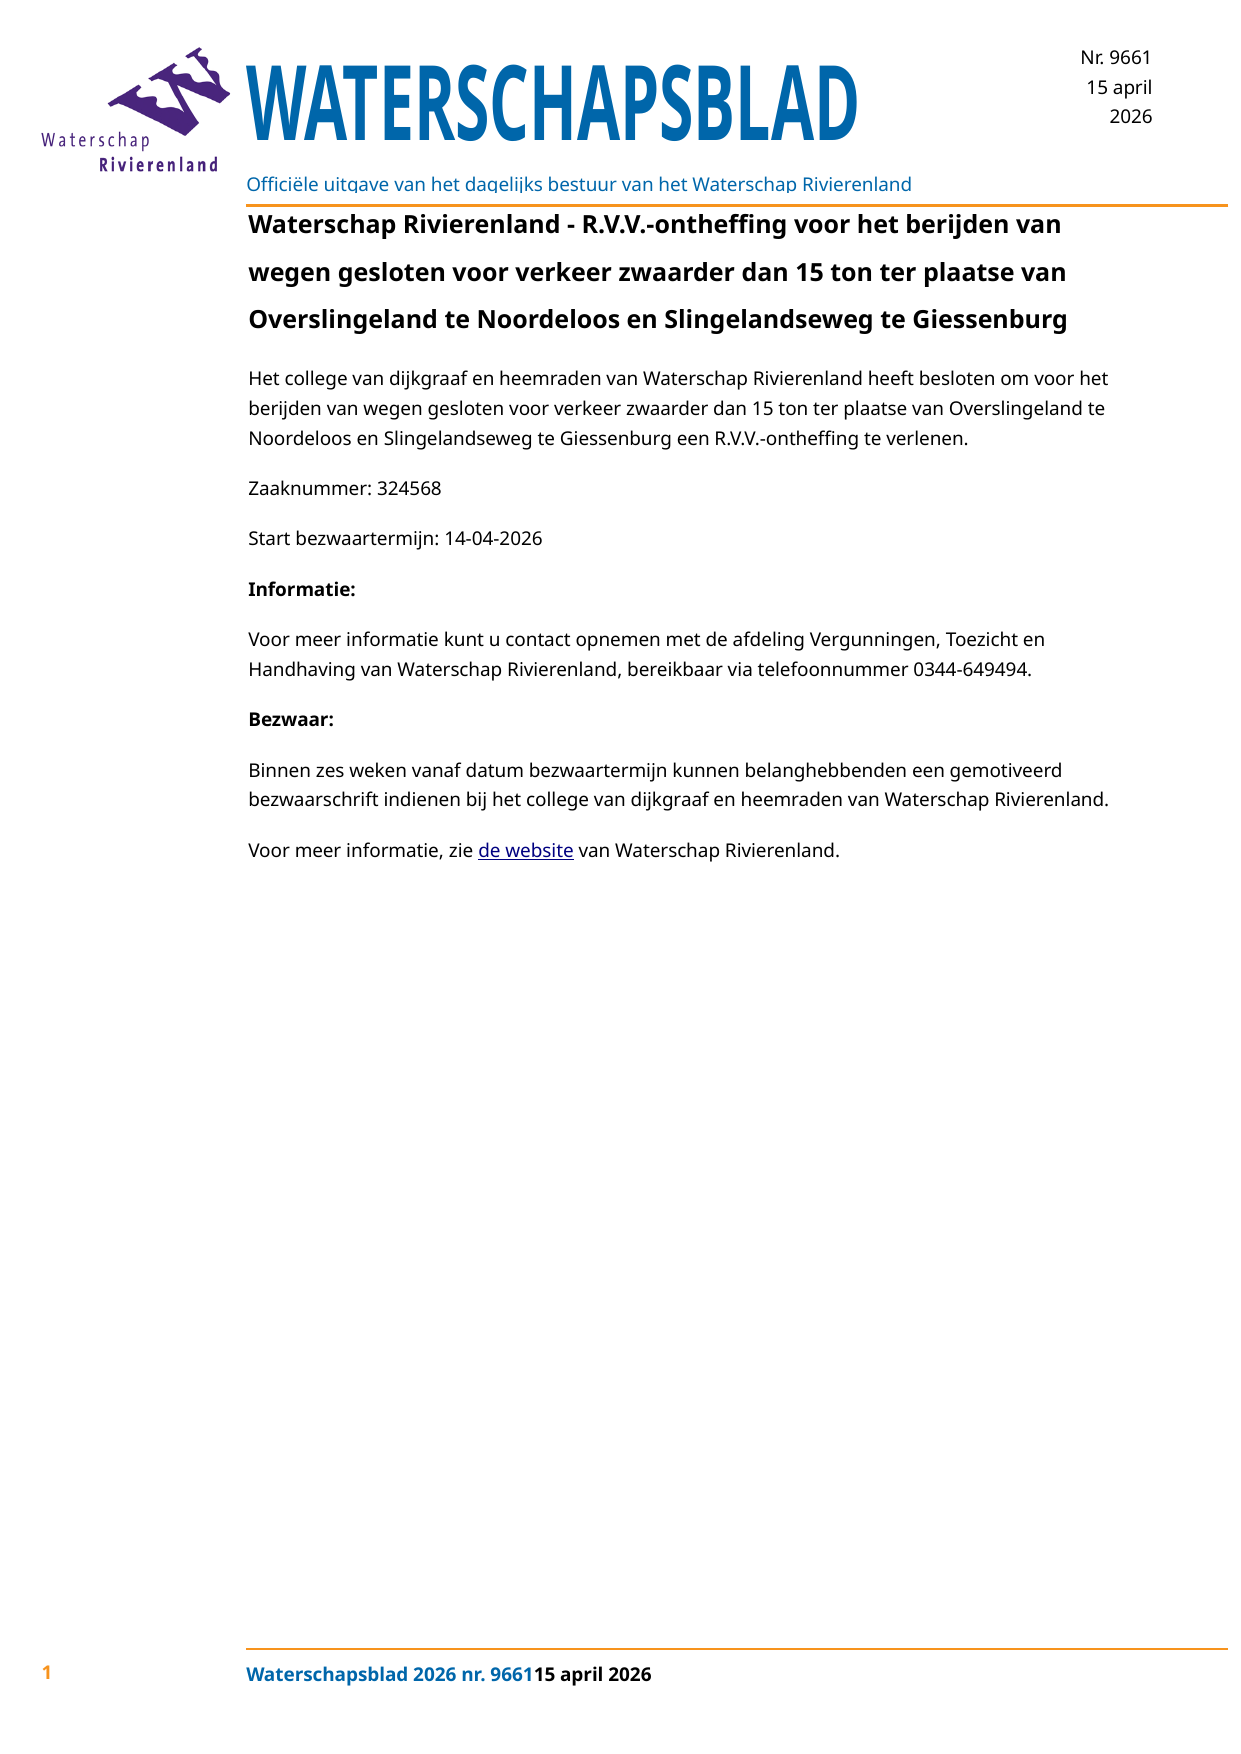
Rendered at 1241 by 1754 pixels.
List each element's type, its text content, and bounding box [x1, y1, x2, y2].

text Informatie: [248, 576, 1152, 602]
picture [41, 47, 231, 172]
text Zaaknummer: 324568 [248, 475, 1152, 501]
text Voor meer informatie kunt u contact opnemen met de afdeling Vergunningen, Toezicht en Handhaving van Waterschap Rivierenland, bereikbaar via telefoonnummer 0344-649494. [248, 626, 1152, 682]
text Bezwaar: [248, 706, 1152, 732]
text Waterschap Rivierenland - R.V.V.-ontheffing voor het berijden van wegen gesloten voor verkeer zwaarder dan 15 ton ter plaatse van Overslingeland te Noordeloos en Slingelandseweg te Giessenburg [248, 207, 1152, 336]
text Start bezwaartermijn: 14-04-2026 [248, 526, 1152, 551]
text Binnen zes weken vanaf datum bezwaartermijn kunnen belanghebbenden een gemotiveerd bezwaarschrift indienen bij het college van dijkgraaf en heemraden van Waterschap Rivierenland. [248, 757, 1152, 812]
text Het college van dijkgraaf en heemraden van Waterschap Rivierenland heeft besloten om voor het berijden van wegen gesloten voor verkeer zwaarder dan 15 ton ter plaatse van Overslingeland te Noordeloos en Slingelandseweg te Giessenburg een R.V.V.-ontheffing te verlenen. [248, 366, 1152, 450]
text Voor meer informatie, zie de website van Waterschap Rivierenland. [248, 837, 1152, 862]
